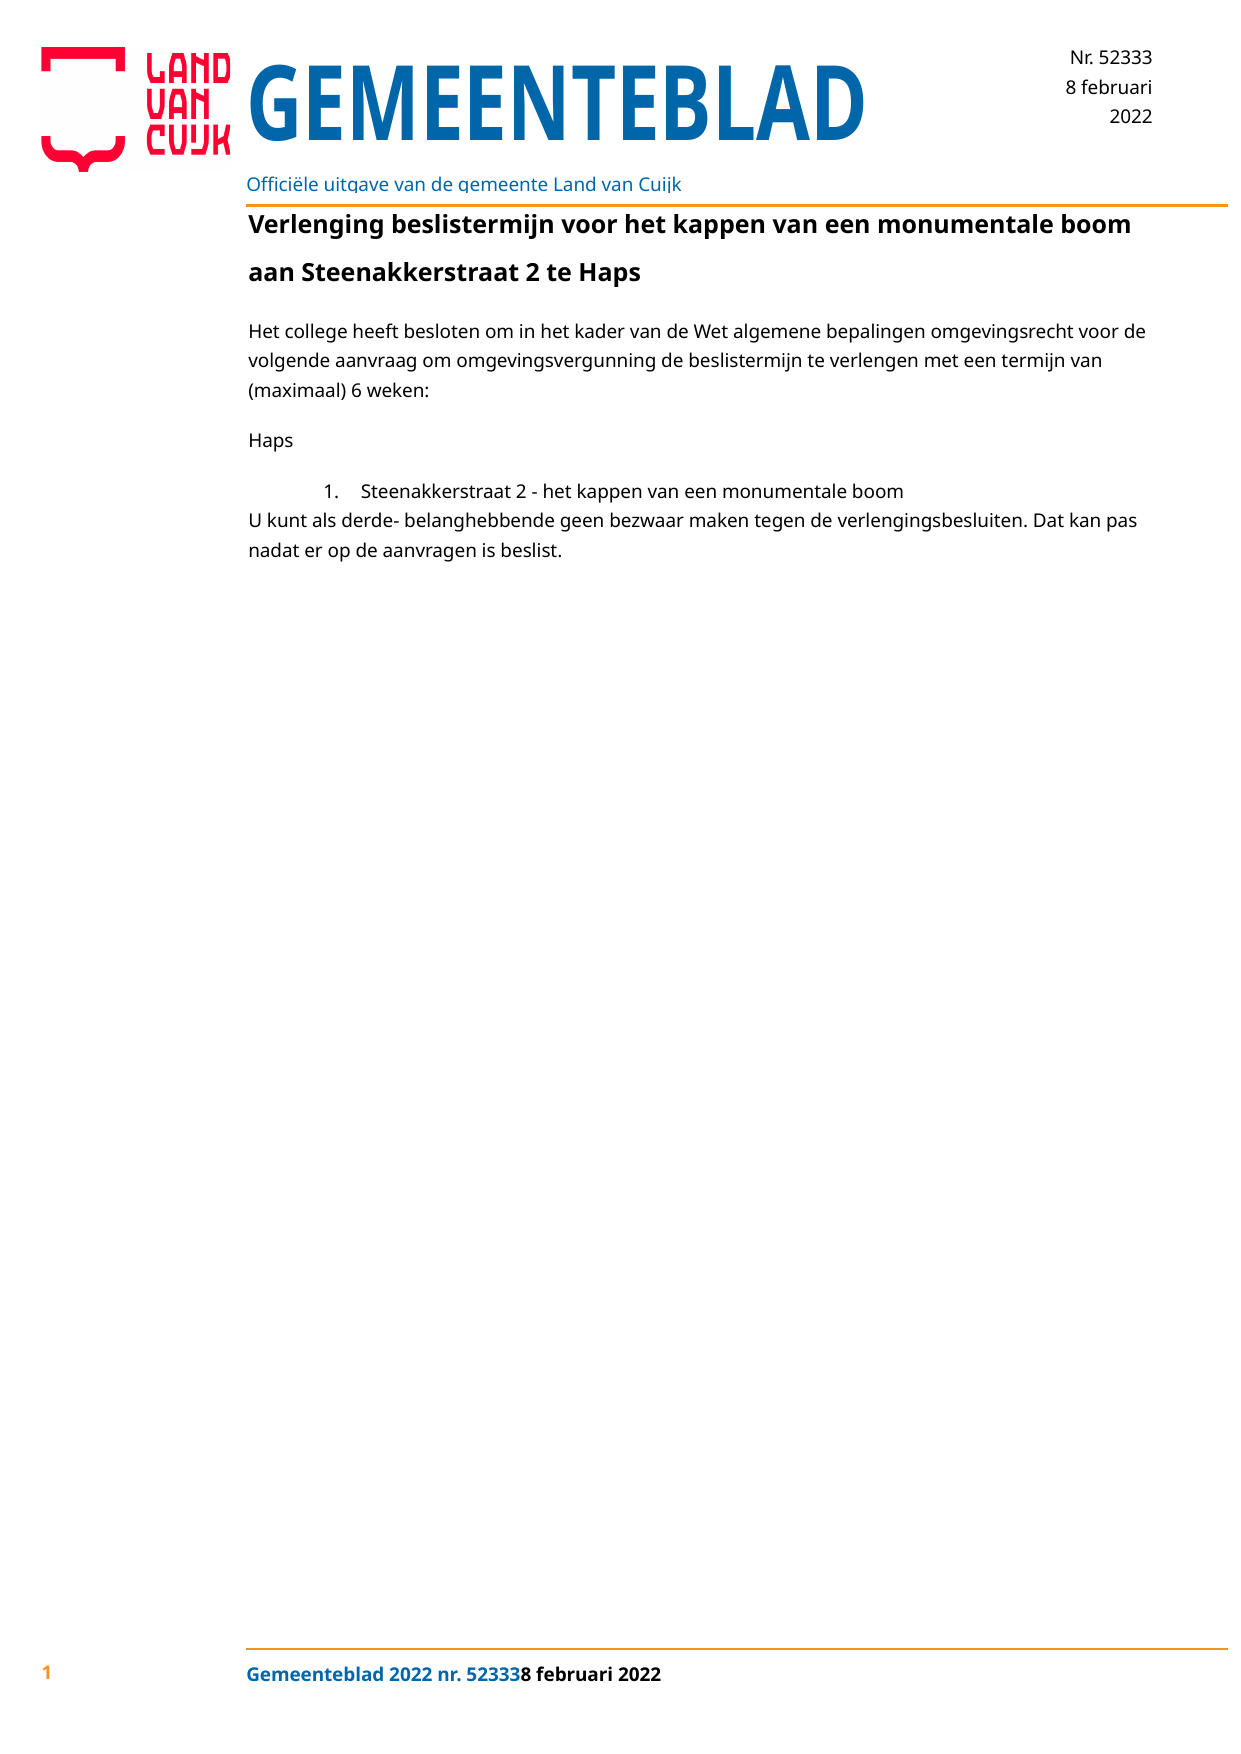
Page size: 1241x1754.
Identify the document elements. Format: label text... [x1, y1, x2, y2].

text Het college heeft besloten om in het kader van de Wet algemene bepalingen omgevingsrecht voor de volgende aanvraag om omgevingsvergunning de beslistermijn te verlengen met een termijn van (maximaal) 6 weken: [248, 318, 1152, 403]
text U kunt als derde- belanghebbende geen bezwaar maken tegen de verlengingsbesluiten. Dat kan pas nadat er op de aanvragen is beslist. [248, 507, 1152, 563]
text Haps [248, 427, 1152, 453]
text Verlenging beslistermijn voor het kappen van een monumentale boom aan Steenakkerstraat 2 te Haps [248, 207, 1152, 288]
picture [41, 47, 231, 172]
list Steenakkerstraat 2 - het kappen van een monumentale boom [323, 478, 1152, 504]
